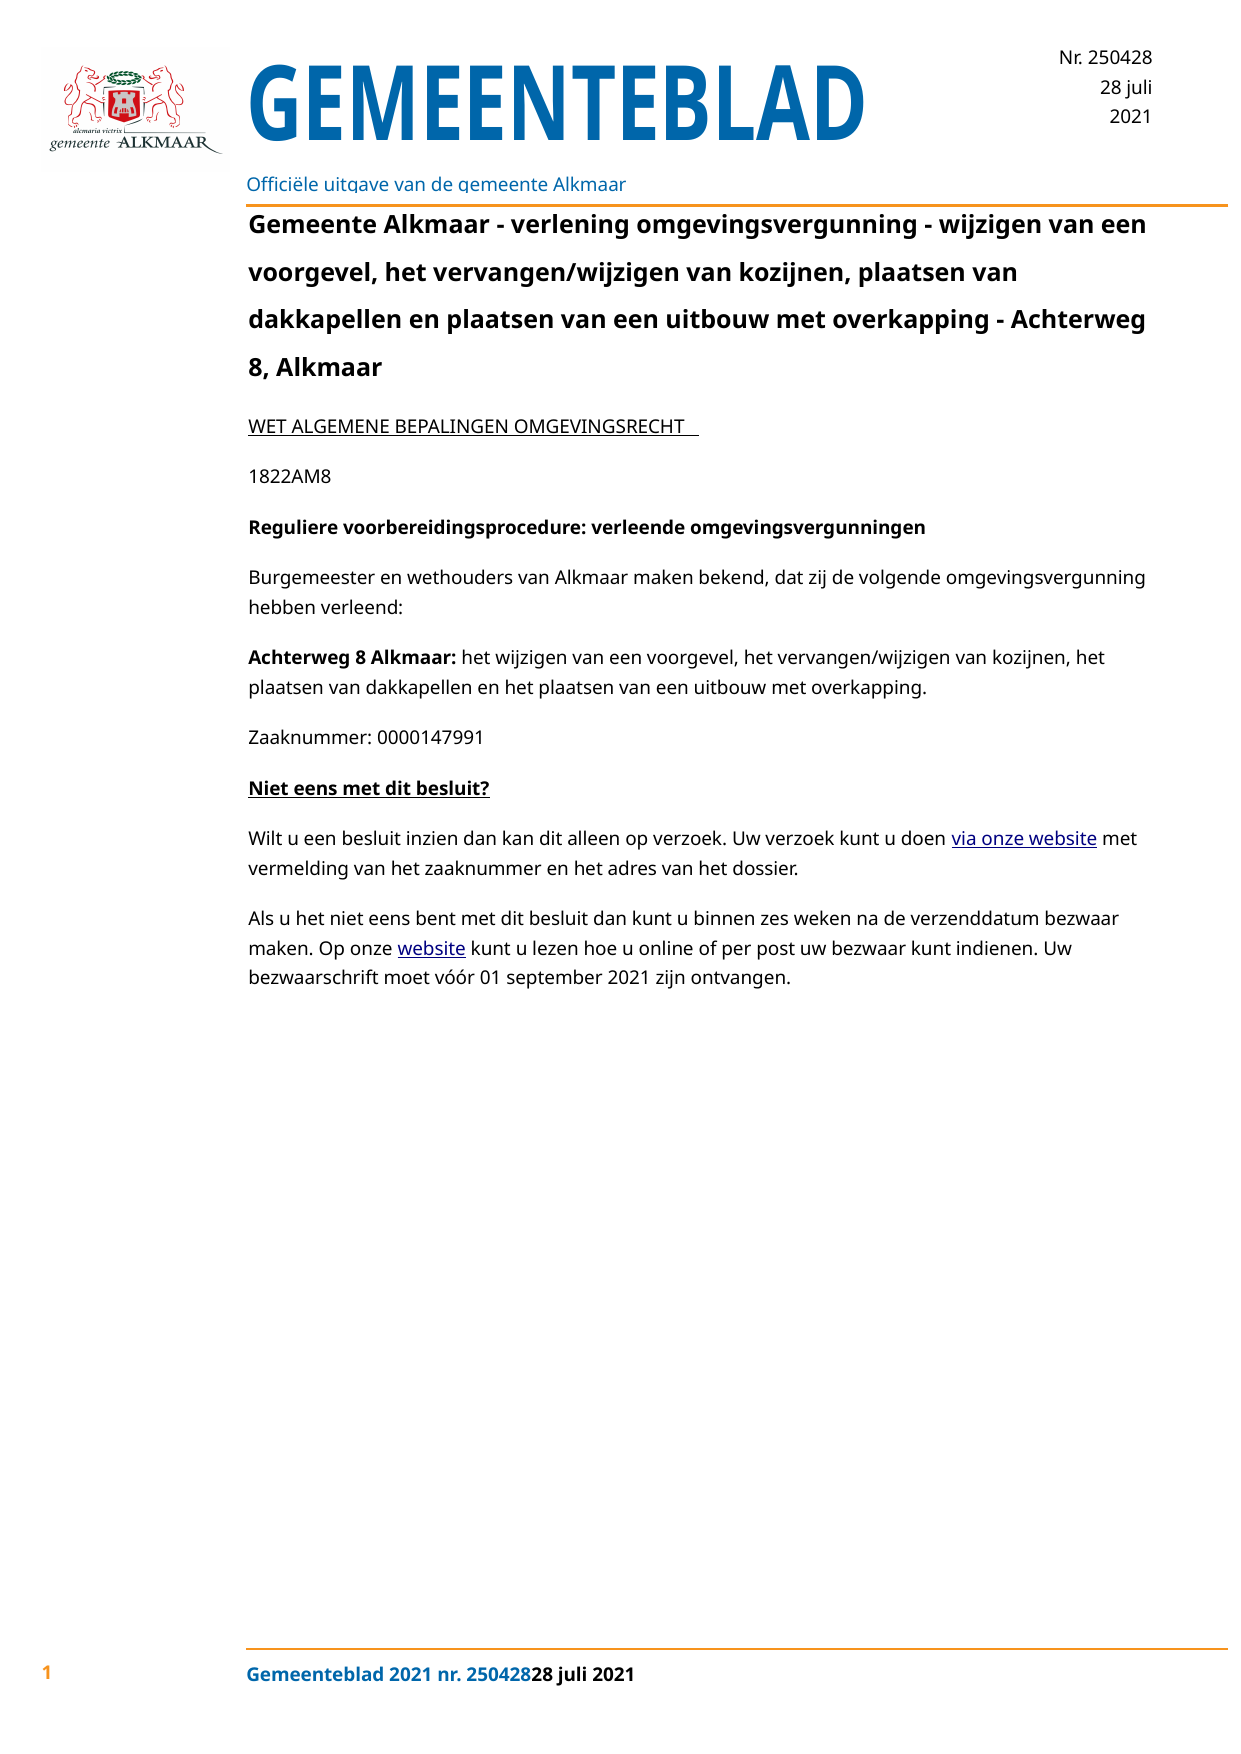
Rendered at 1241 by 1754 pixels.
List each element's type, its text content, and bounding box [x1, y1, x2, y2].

text WET ALGEMENE BEPALINGEN OMGEVINGSRECHT [248, 413, 1152, 439]
text Als u het niet eens bent met dit besluit dan kunt u binnen zes weken na de verzenddatum bezwaar maken. Op onze website kunt u lezen hoe u online of per post uw bezwaar kunt indienen. Uw bezwaarschrift moet vóór 01 september 2021 zijn ontvangen. [248, 905, 1152, 990]
text Gemeente Alkmaar - verlening omgevingsvergunning - wijzigen van een voorgevel, het vervangen/wijzigen van kozijnen, plaatsen van dakkapellen en plaatsen van een uitbouw met overkapping - Achterweg 8, Alkmaar [248, 207, 1152, 384]
text Burgemeester en wethouders van Alkmaar maken bekend, dat zij de volgende omgevingsvergunning hebben verleend: [248, 564, 1152, 620]
text Wilt u een besluit inzien dan kan dit alleen op verzoek. Uw verzoek kunt u doen via onze website met vermelding van het zaaknummer en het adres van het dossier. [248, 825, 1152, 881]
text 1822AM8 [248, 463, 1152, 489]
text Niet eens met dit besluit? [248, 775, 1152, 801]
text Zaaknummer: 0000147991 [248, 724, 1152, 750]
text Reguliere voorbereidingsprocedure: verleende omgevingsvergunningen [248, 514, 1152, 540]
text Achterweg 8 Alkmaar: het wijzigen van een voorgevel, het vervangen/wijzigen van kozijnen, het plaatsen van dakkapellen en het plaatsen van een uitbouw met overkapping. [248, 644, 1152, 700]
picture [41, 47, 231, 172]
